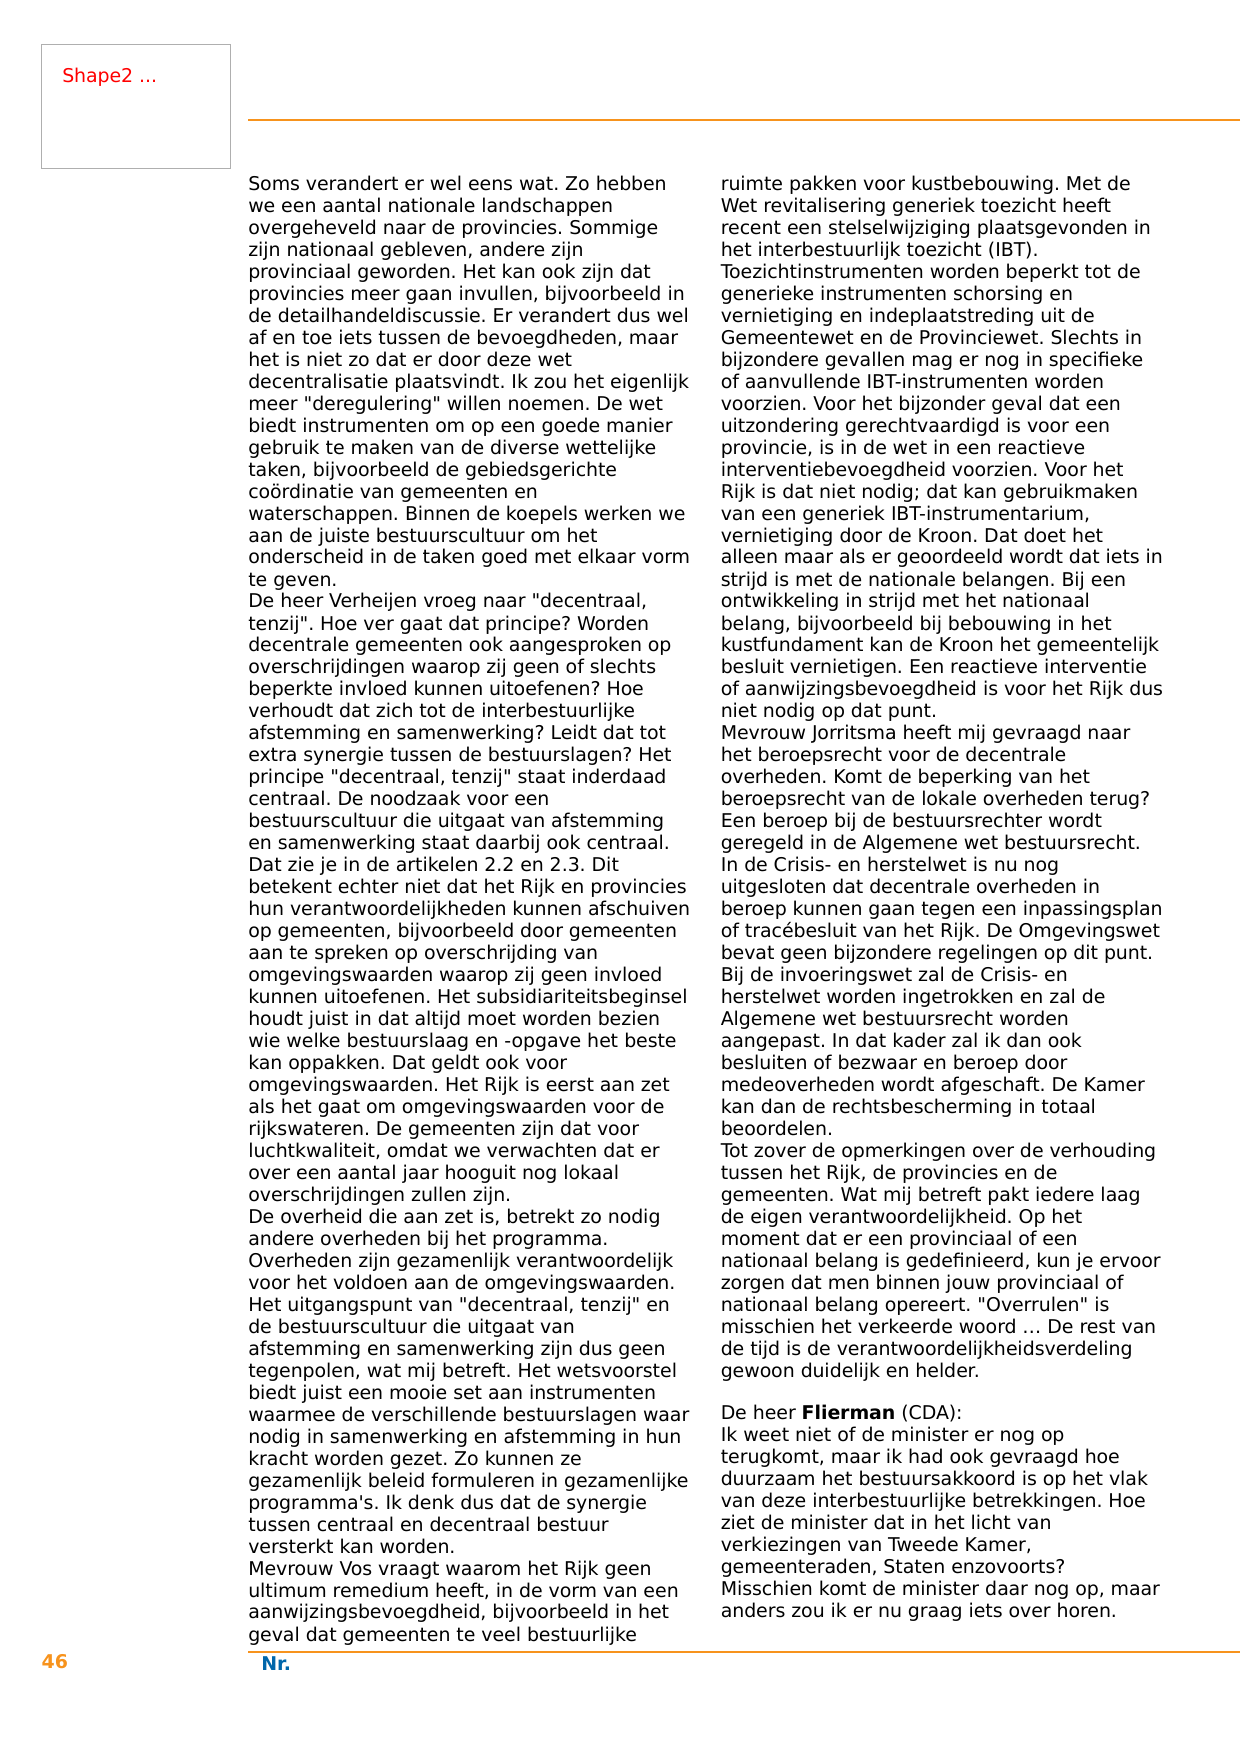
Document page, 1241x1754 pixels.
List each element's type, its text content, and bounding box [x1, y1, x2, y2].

text De heer Verheijen vroeg naar "decentraal, tenzij". Hoe ver gaat dat principe? Worden decentrale gemeenten ook aangesproken op overschrijdingen waarop zij geen of slechts beperkte invloed kunnen uitoefenen? Hoe verhoudt dat zich tot de interbestuurlijke afstemming en samenwerking? Leidt dat tot extra synergie tussen de bestuurslagen? Het principe "decentraal, tenzij" staat inderdaad centraal. De noodzaak voor een bestuurscultuur die uitgaat van afstemming en samenwerking staat daarbij ook centraal. Dat zie je in de artikelen 2.2 en 2.3. Dit betekent echter niet dat het Rijk en provincies hun verantwoordelijkheden kunnen afschuiven op gemeenten, bijvoorbeeld door gemeenten aan te spreken op overschrijding van omgevingswaarden waarop zij geen invloed kunnen uitoefenen. Het subsidiariteitsbeginsel houdt juist in dat altijd moet worden bezien wie welke bestuurslaag en -opgave het beste kan oppakken. Dat geldt ook voor omgevingswaarden. Het Rijk is eerst aan zet als het gaat om omgevingswaarden voor de rijkswateren. De gemeenten zijn dat voor luchtkwaliteit, omdat we verwachten dat er over een aantal jaar hooguit nog lokaal overschrijdingen zullen zijn. [248, 590, 691, 1206]
text Mevrouw Jorritsma heeft mij gevraagd naar het beroepsrecht voor de decentrale overheden. Komt de beperking van het beroepsrecht van de lokale overheden terug? Een beroep bij de bestuursrechter wordt geregeld in de Algemene wet bestuursrecht. In de Crisis- en herstelwet is nu nog uitgesloten dat decentrale overheden in beroep kunnen gaan tegen een inpassingsplan of tracébesluit van het Rijk. De Omgevingswet bevat geen bijzondere regelingen op dit punt. Bij de invoeringswet zal de Crisis- en herstelwet worden ingetrokken en zal de Algemene wet bestuursrecht worden aangepast. In dat kader zal ik dan ook besluiten of bezwaar en beroep door medeoverheden wordt afgeschaft. De Kamer kan dan de rechtsbescherming in totaal beoordelen. [721, 722, 1163, 1140]
text De overheid die aan zet is, betrekt zo nodig andere overheden bij het programma. Overheden zijn gezamenlijk verantwoordelijk voor het voldoen aan de omgevingswaarden. Het uitgangspunt van "decentraal, tenzij" en de bestuurscultuur die uitgaat van afstemming en samenwerking zijn dus geen tegenpolen, wat mij betreft. Het wetsvoorstel biedt juist een mooie set aan instrumenten waarmee de verschillende bestuurslagen waar nodig in samenwerking en afstemming in hun kracht worden gezet. Zo kunnen ze gezamenlijk beleid formuleren in gezamenlijke programma's. Ik denk dus dat de synergie tussen centraal en decentraal bestuur versterkt kan worden. [248, 1206, 691, 1557]
text Ik weet niet of de minister er nog op terugkomt, maar ik had ook gevraagd hoe duurzaam het bestuursakkoord is op het vlak van deze interbestuurlijke betrekkingen. Hoe ziet de minister dat in het licht van verkiezingen van Tweede Kamer, gemeenteraden, Staten enzovoorts? Misschien komt de minister daar nog op, maar anders zou ik er nu graag iets over horen. [721, 1424, 1163, 1621]
text Tot zover de opmerkingen over de verhouding tussen het Rijk, de provincies en de gemeenten. Wat mij betreft pakt iedere laag de eigen verantwoordelijkheid. Op het moment dat er een provinciaal of een nationaal belang is gedefinieerd, kun je ervoor zorgen dat men binnen jouw provinciaal of nationaal belang opereert. "Overrulen" is misschien het verkeerde woord … De rest van de tijd is de verantwoordelijkheidsverdeling gewoon duidelijk en helder. [721, 1140, 1163, 1382]
text De heer Flierman (CDA): [721, 1402, 1163, 1424]
text ruimte pakken voor kustbebouwing. Met de Wet revitalisering generiek toezicht heeft recent een stelselwijziging plaatsgevonden in het interbestuurlijk toezicht (IBT). Toezichtinstrumenten worden beperkt tot de generieke instrumenten schorsing en vernietiging en indeplaatstreding uit de Gemeentewet en de Provinciewet. Slechts in bijzondere gevallen mag er nog in specifieke of aanvullende IBT-instrumenten worden voorzien. Voor het bijzonder geval dat een uitzondering gerechtvaardigd is voor een provincie, is in de wet in een reactieve interventiebevoegdheid voorzien. Voor het Rijk is dat niet nodig; dat kan gebruikmaken van een generiek IBT-instrumentarium, vernietiging door de Kroon. Dat doet het alleen maar als er geoordeeld wordt dat iets in strijd is met de nationale belangen. Bij een ontwikkeling in strijd met het nationaal belang, bijvoorbeeld bij bebouwing in het kustfundament kan de Kroon het gemeentelijk besluit vernietigen. Een reactieve interventie of aanwijzingsbevoegdheid is voor het Rijk dus niet nodig op dat punt. [721, 173, 1163, 722]
text Soms verandert er wel eens wat. Zo hebben we een aantal nationale landschappen overgeheveld naar de provincies. Sommige zijn nationaal gebleven, andere zijn provinciaal geworden. Het kan ook zijn dat provincies meer gaan invullen, bijvoorbeeld in de detailhandeldiscussie. Er verandert dus wel af en toe iets tussen de bevoegdheden, maar het is niet zo dat er door deze wet decentralisatie plaatsvindt. Ik zou het eigenlijk meer "deregulering" willen noemen. De wet biedt instrumenten om op een goede manier gebruik te maken van de diverse wettelijke taken, bijvoorbeeld de gebiedsgerichte coördinatie van gemeenten en waterschappen. Binnen de koepels werken we aan de juiste bestuurscultuur om het onderscheid in de taken goed met elkaar vorm te geven. [248, 173, 691, 590]
text Mevrouw Vos vraagt waarom het Rijk geen ultimum remedium heeft, in de vorm van een aanwijzingsbevoegdheid, bijvoorbeeld in het geval dat gemeenten te veel bestuurlijke [248, 1557, 691, 1645]
